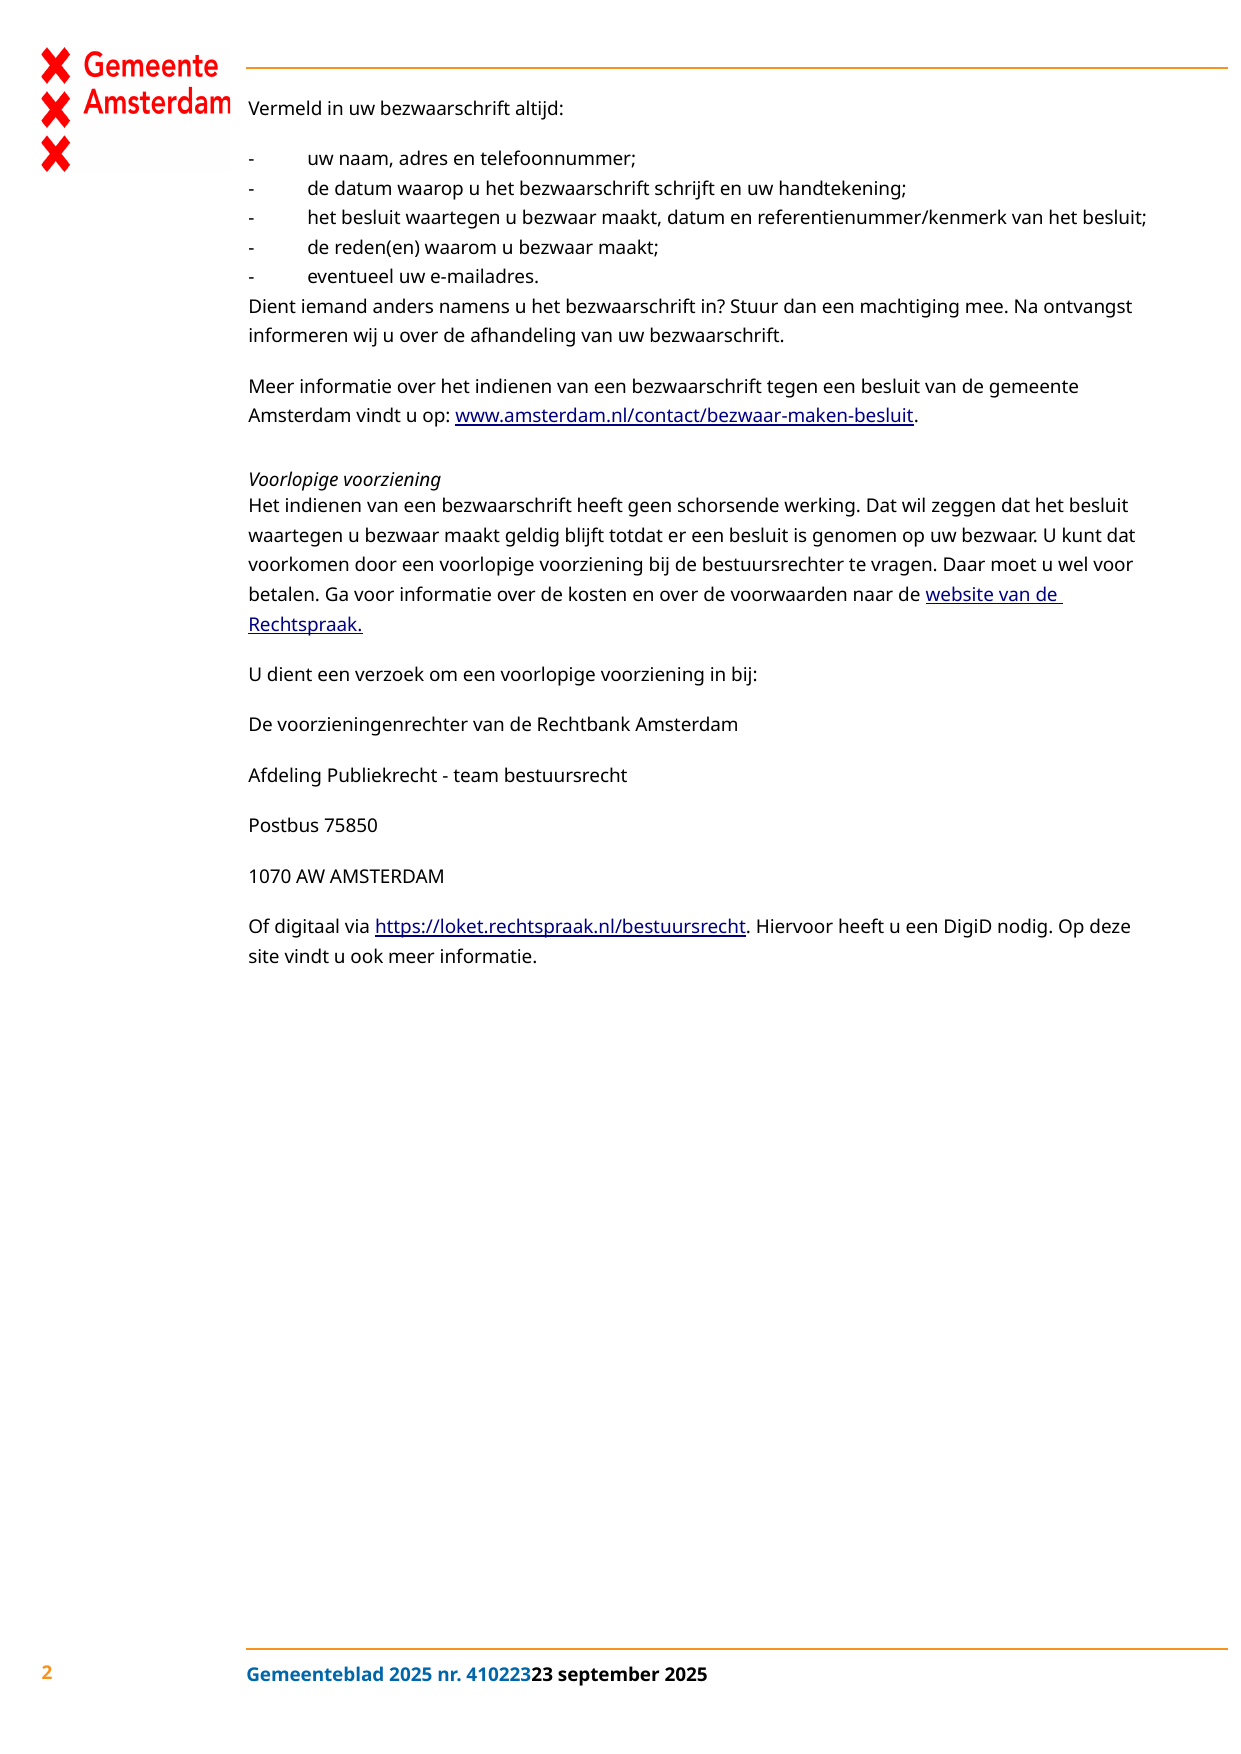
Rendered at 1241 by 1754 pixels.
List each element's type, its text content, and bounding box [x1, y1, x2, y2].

list de reden(en) waarom u bezwaar maakt; [248, 234, 1152, 260]
text Vermeld in uw bezwaarschrift altijd: [248, 95, 1152, 121]
list het besluit waartegen u bezwaar maakt, datum en referentienummer/kenmerk van het besluit; [248, 204, 1152, 230]
text De voorzieningenrechter van de Rechtbank Amsterdam [248, 712, 1152, 737]
text Dient iemand anders namens u het bezwaarschrift in? Stuur dan een machtiging mee. Na ontvangst informeren wij u over de afhandeling van uw bezwaarschrift. [248, 293, 1152, 348]
text 1070 AW AMSTERDAM [248, 863, 1152, 888]
text Afdeling Publiekrecht - team bestuursrecht [248, 762, 1152, 788]
text Of digitaal via https://loket.rechtspraak.nl/bestuursrecht. Hiervoor heeft u een DigiD nodig. Op deze site vindt u ook meer informatie. [248, 913, 1152, 968]
text U dient een verzoek om een voorlopige voorziening in bij: [248, 661, 1152, 687]
text Postbus 75850 [248, 812, 1152, 838]
list de datum waarop u het bezwaarschrift schrijft en uw handtekening; [248, 175, 1152, 201]
list eventueel uw e-mailadres. [248, 263, 1152, 289]
list uw naam, adres en telefoonnummer; [248, 145, 1152, 171]
text Voorlopige voorziening [248, 467, 1152, 492]
text Meer informatie over het indienen van een bezwaarschrift tegen een besluit van de gemeente Amsterdam vindt u op: www.amsterdam.nl/contact/bezwaar-maken-besluit. [248, 373, 1152, 428]
picture [41, 47, 231, 172]
text Het indienen van een bezwaarschrift heeft geen schorsende werking. Dat wil zeggen dat het besluit waartegen u bezwaar maakt geldig blijft totdat er een besluit is genomen op uw bezwaar. U kunt dat voorkomen door een voorlopige voorziening bij de bestuursrechter te vragen. Daar moet u wel voor betalen. Ga voor informatie over de kosten en over de voorwaarden naar de website van de Rechtspraak. [248, 492, 1152, 636]
